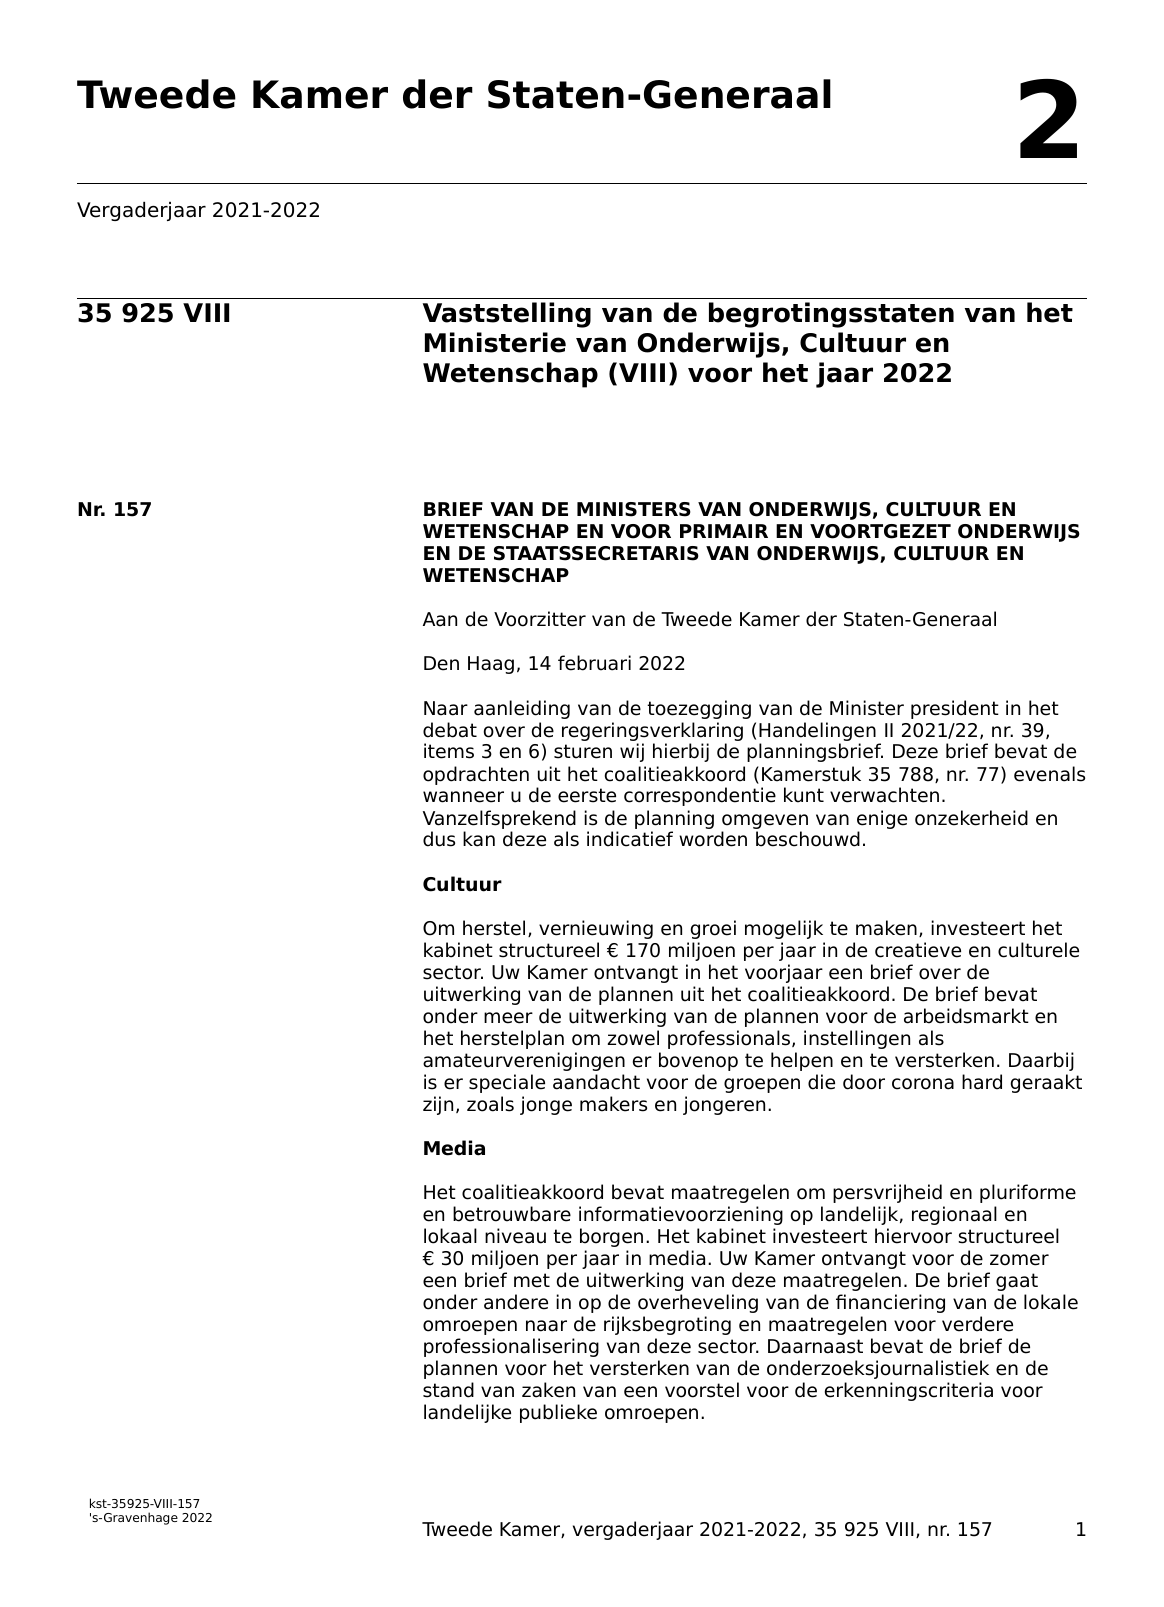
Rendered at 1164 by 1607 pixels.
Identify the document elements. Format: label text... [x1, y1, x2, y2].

text Om herstel, vernieuwing en groei mogelijk te maken, investeert het kabinet structureel € 170 miljoen per jaar in de creatieve en culturele sector. Uw Kamer ontvangt in het voorjaar een brief over de uitwerking van de plannen uit het coalitieakkoord. De brief bevat onder meer de uitwerking van de plannen voor de arbeidsmarkt en het herstelplan om zowel professionals, instellingen als amateurverenigingen er bovenop te helpen en te versterken. Daarbij is er speciale aandacht voor de groepen die door corona hard geraakt zijn, zoals jonge makers en jongeren. [422, 918, 1087, 1116]
table_cell Vergaderjaar 2021-2022 [77, 184, 1087, 298]
subtitle Media [422, 1138, 1087, 1160]
text 's-Gravenhage 2022 [88, 1511, 323, 1525]
subtitle Nr. 157 BRIEF VAN DE MINISTERS VAN ONDERWIJS, CULTUUR EN WETENSCHAP EN VOOR PRIMAIR EN VOORTGEZET ONDERWIJS EN DE STAATSSECRETARIS VAN ONDERWIJS, CULTUUR EN WETENSCHAP [77, 499, 1087, 587]
subtitle 35 925 VIII Vaststelling van de begrotingsstaten van het Ministerie van Onderwijs, Cultuur en Wetenschap (VIII) voor het jaar 2022 [77, 299, 1087, 388]
subtitle Cultuur [422, 873, 1087, 896]
table_header 2 [886, 59, 1087, 183]
text Aan de Voorzitter van de Tweede Kamer der Staten-Generaal [422, 609, 1087, 631]
table_header Tweede Kamer der Staten-Generaal [77, 59, 886, 183]
text Den Haag, 14 februari 2022 [422, 653, 1087, 675]
text Naar aanleiding van de toezegging van de Minister president in het debat over de regeringsverklaring (Handelingen II 2021/22, nr. 39, items 3 en 6) sturen wij hierbij de planningsbrief. Deze brief bevat de opdrachten uit het coalitieakkoord (Kamerstuk 35 788, nr. 77) evenals wanneer u de eerste correspondentie kunt verwachten. Vanzelfsprekend is de planning omgeven van enige onzekerheid en dus kan deze als indicatief worden beschouwd. [422, 697, 1087, 851]
text Het coalitieakkoord bevat maatregelen om persvrijheid en pluriforme en betrouwbare informatievoorziening op landelijk, regionaal en lokaal niveau te borgen. Het kabinet investeert hiervoor structureel € 30 miljoen per jaar in media. Uw Kamer ontvangt voor de zomer een brief met de uitwerking van deze maatregelen. De brief gaat onder andere in op de overheveling van de financiering van de lokale omroepen naar de rijksbegroting en maatregelen voor verdere professionalisering van deze sector. Daarnaast bevat de brief de plannen voor het versterken van de onderzoeksjournalistiek en de stand van zaken van een voorstel voor de erkenningscriteria voor landelijke publieke omroepen. [422, 1182, 1087, 1424]
text kst-35925-VIII-157 [88, 1497, 323, 1511]
